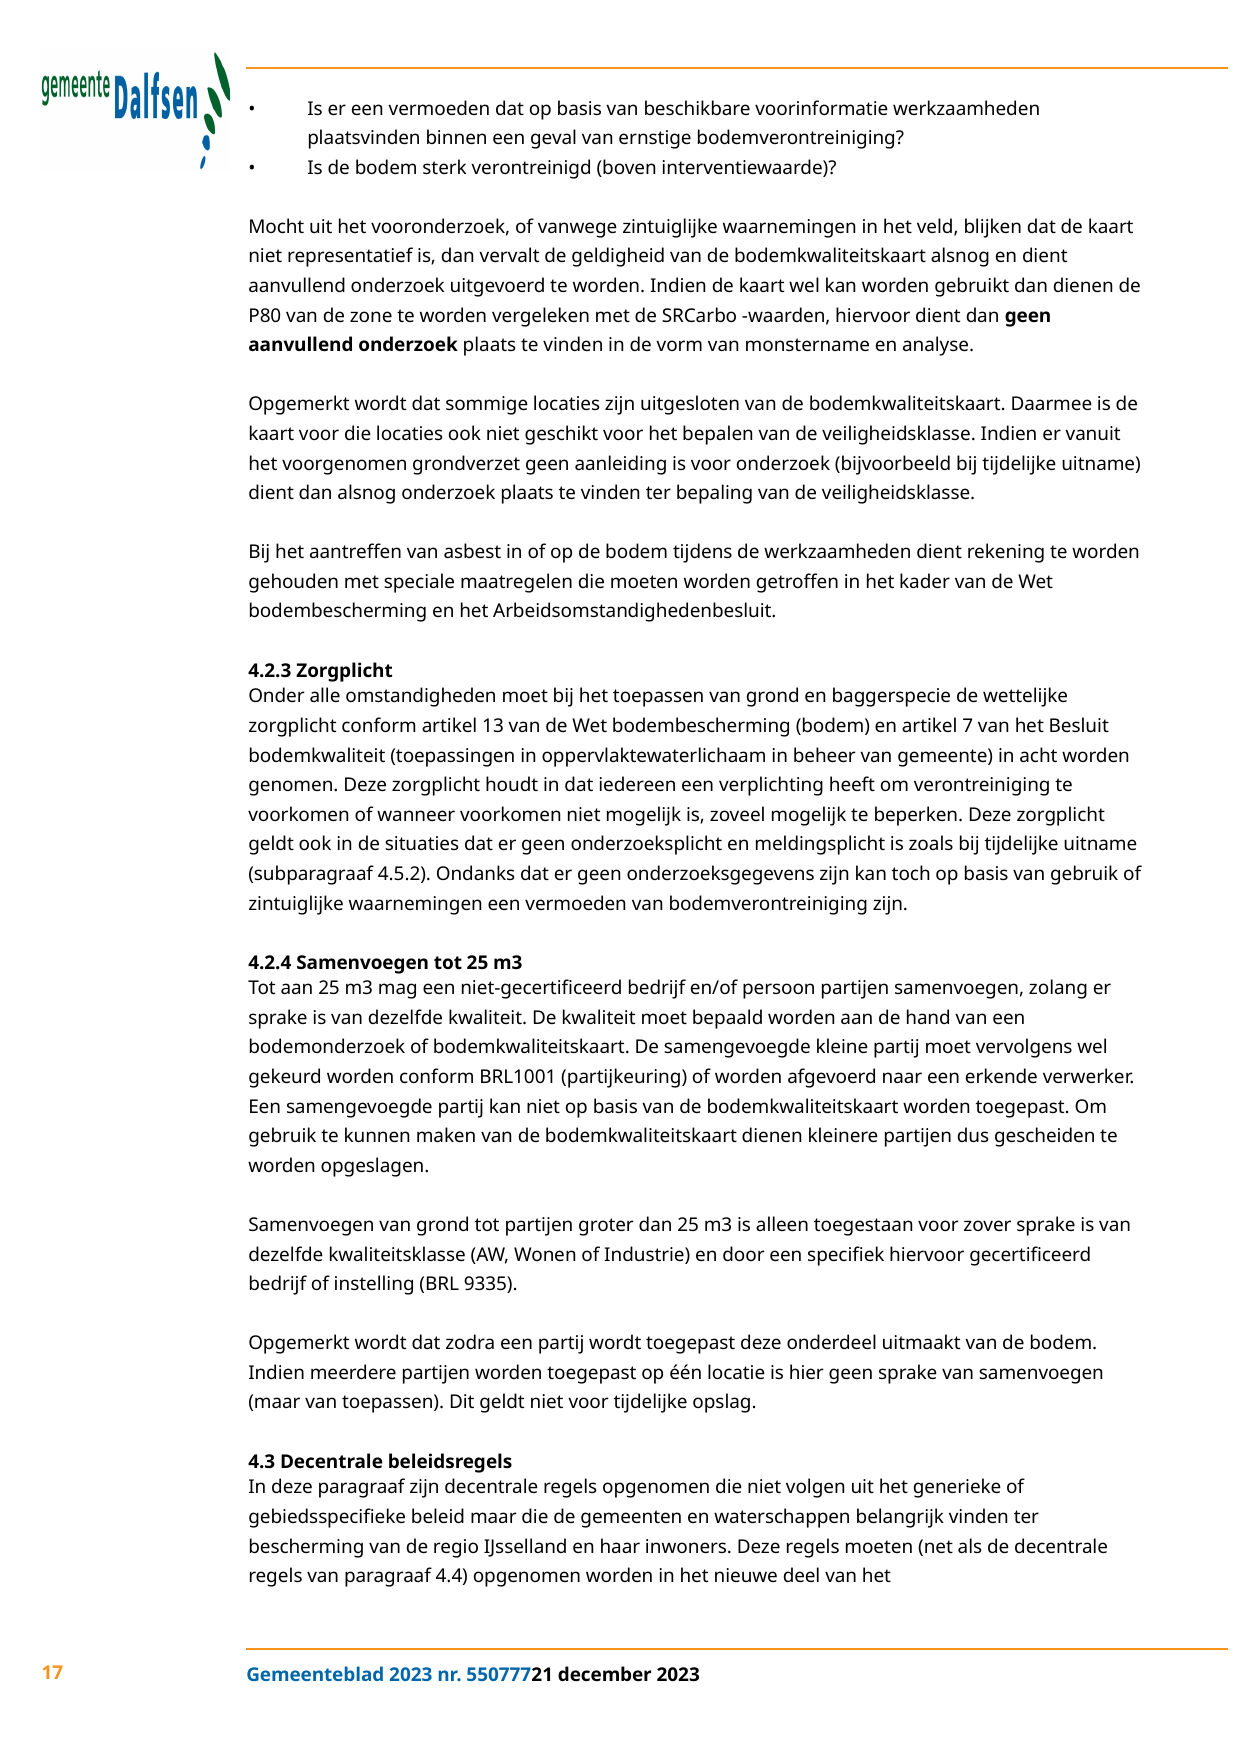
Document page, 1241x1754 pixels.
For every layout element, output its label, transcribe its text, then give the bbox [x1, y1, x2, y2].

text Bij het aantreffen van asbest in of op de bodem tijdens de werkzaamheden dient rekening te worden gehouden met speciale maatregelen die moeten worden getroffen in het kader van de Wet bodembescherming en het Arbeidsomstandighedenbesluit. [248, 538, 1152, 623]
text 4.2.3 Zorgplicht [248, 657, 1152, 683]
text 4.2.4 Samenvoegen tot 25 m3 [248, 949, 1152, 974]
picture [41, 47, 231, 172]
text Samenvoegen van grond tot partijen groter dan 25 m3 is alleen toegestaan voor zover sprake is van dezelfde kwaliteitsklasse (AW, Wonen of Industrie) en door een specifiek hiervoor gecertificeerd bedrijf of instelling (BRL 9335). [248, 1211, 1152, 1296]
text Opgemerkt wordt dat zodra een partij wordt toegepast deze onderdeel uitmaakt van de bodem. Indien meerdere partijen worden toegepast op één locatie is hier geen sprake van samenvoegen (maar van toepassen). Dit geldt niet voor tijdelijke opslag. [248, 1329, 1152, 1414]
text 4.3 Decentrale beleidsregels [248, 1448, 1152, 1474]
text Opgemerkt wordt dat sommige locaties zijn uitgesloten van de bodemkwaliteitskaart. Daarmee is de kaart voor die locaties ook niet geschikt voor het bepalen van de veiligheidsklasse. Indien er vanuit het voorgenomen grondverzet geen aanleiding is voor onderzoek (bijvoorbeeld bij tijdelijke uitname) dient dan alsnog onderzoek plaats te vinden ter bepaling van de veiligheidsklasse. [248, 391, 1152, 505]
text Onder alle omstandigheden moet bij het toepassen van grond en baggerspecie de wettelijke zorgplicht conform artikel 13 van de Wet bodembescherming (bodem) en artikel 7 van het Besluit bodemkwaliteit (toepassingen in oppervlaktewaterlichaam in beheer van gemeente) in acht worden genomen. Deze zorgplicht houdt in dat iedereen een verplichting heeft om verontreiniging te voorkomen of wanneer voorkomen niet mogelijk is, zoveel mogelijk te beperken. Deze zorgplicht geldt ook in de situaties dat er geen onderzoeksplicht en meldingsplicht is zoals bij tijdelijke uitname (subparagraaf 4.5.2). Ondanks dat er geen onderzoeksgegevens zijn kan toch op basis van gebruik of zintuiglijke waarnemingen een vermoeden van bodemverontreiniging zijn. [248, 683, 1152, 915]
list Is er een vermoeden dat op basis van beschikbare voorinformatie werkzaamheden plaatsvinden binnen een geval van ernstige bodemverontreiniging? [248, 95, 1152, 150]
text In deze paragraaf zijn decentrale regels opgenomen die niet volgen uit het generieke of gebiedsspecifieke beleid maar die de gemeenten en waterschappen belangrijk vinden ter bescherming van de regio IJsselland en haar inwoners. Deze regels moeten (net als de decentrale regels van paragraaf 4.4) opgenomen worden in het nieuwe deel van het [248, 1474, 1152, 1588]
text Mocht uit het vooronderzoek, of vanwege zintuiglijke waarnemingen in het veld, blijken dat de kaart niet representatief is, dan vervalt de geldigheid van de bodemkwaliteitskaart alsnog en dient aanvullend onderzoek uitgevoerd te worden. Indien de kaart wel kan worden gebruikt dan dienen de P80 van de zone te worden vergeleken met de SRCarbo -waarden, hiervoor dient dan geen aanvullend onderzoek plaats te vinden in de vorm van monstername en analyse. [248, 213, 1152, 357]
text Tot aan 25 m3 mag een niet-gecertificeerd bedrijf en/of persoon partijen samenvoegen, zolang er sprake is van dezelfde kwaliteit. De kwaliteit moet bepaald worden aan de hand van een bodemonderzoek of bodemkwaliteitskaart. De samengevoegde kleine partij moet vervolgens wel gekeurd worden conform BRL1001 (partijkeuring) of worden afgevoerd naar een erkende verwerker. Een samengevoegde partij kan niet op basis van de bodemkwaliteitskaart worden toegepast. Om gebruik te kunnen maken van de bodemkwaliteitskaart dienen kleinere partijen dus gescheiden te worden opgeslagen. [248, 974, 1152, 1178]
list Is de bodem sterk verontreinigd (boven interventiewaarde)? [248, 154, 1152, 180]
